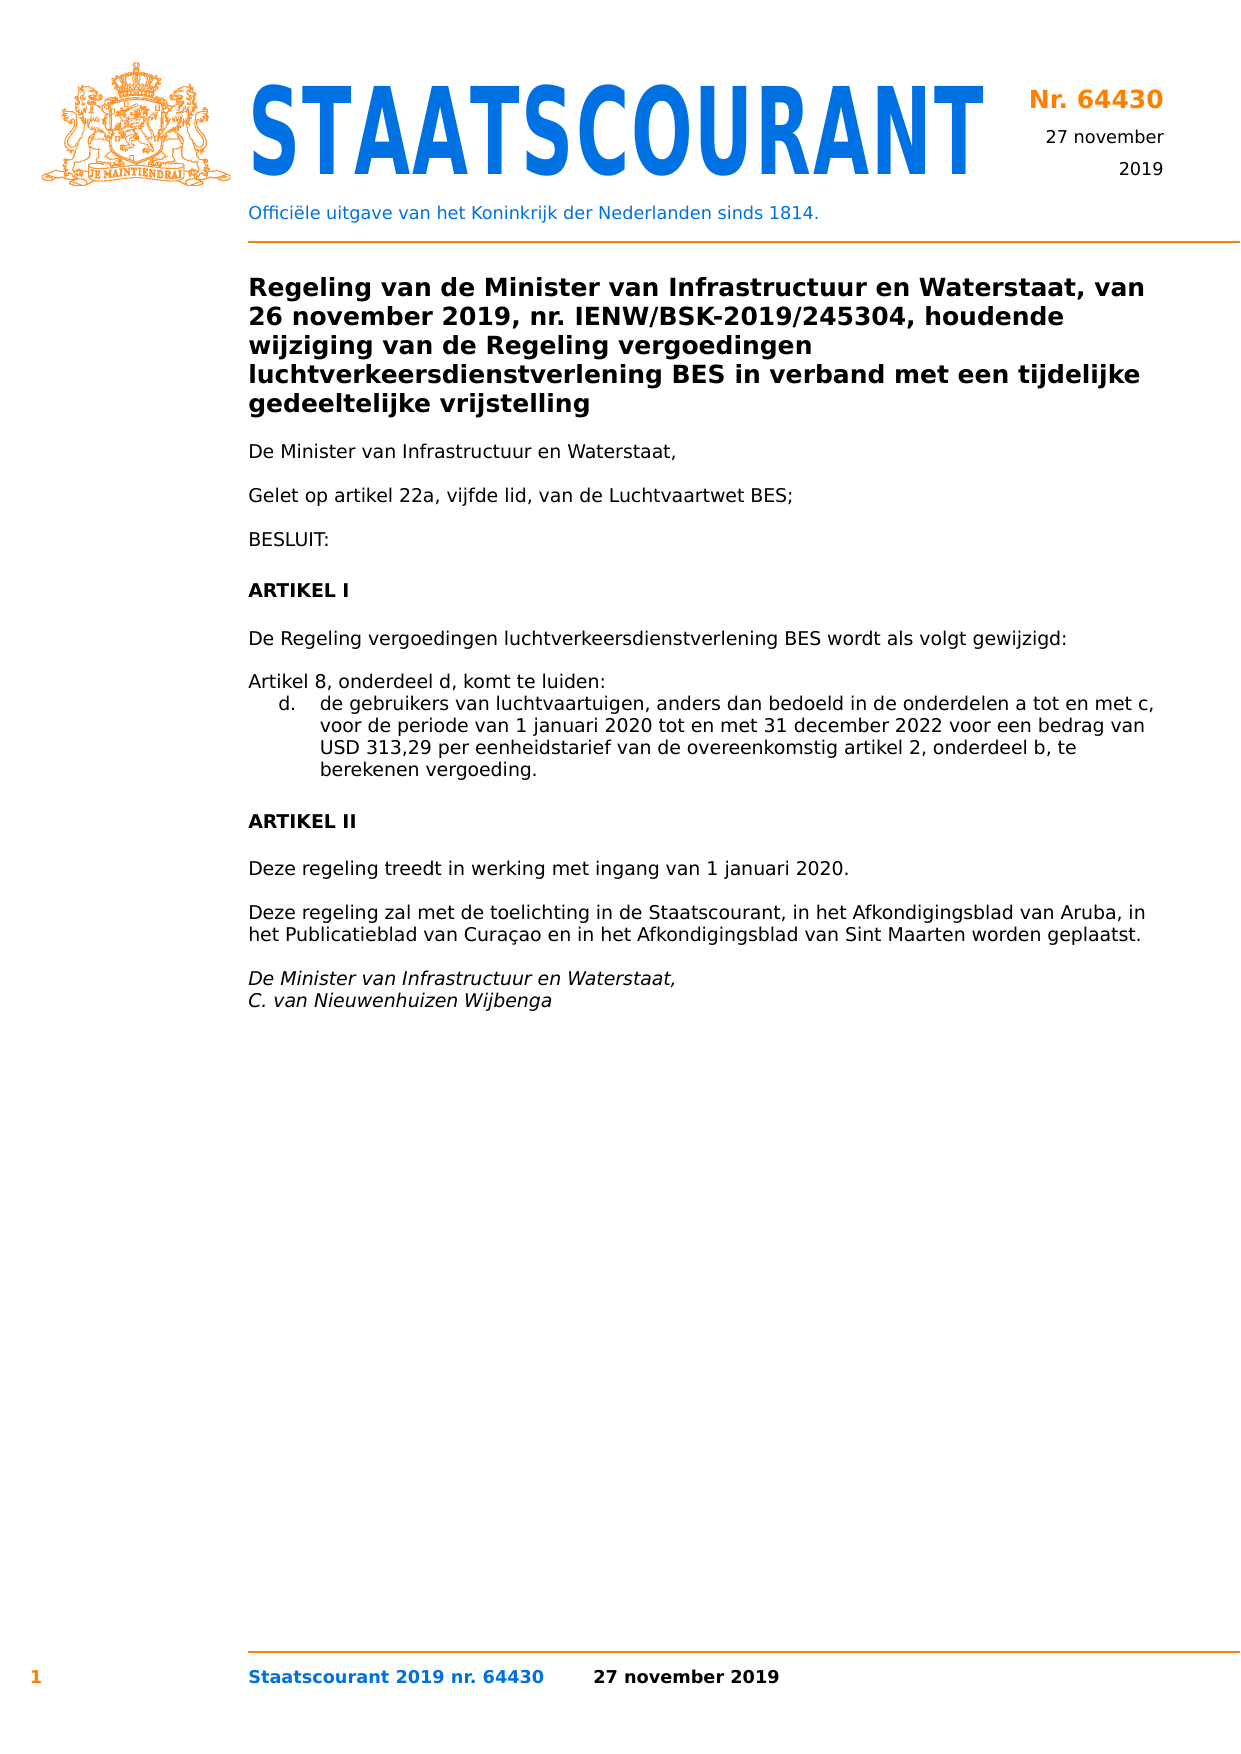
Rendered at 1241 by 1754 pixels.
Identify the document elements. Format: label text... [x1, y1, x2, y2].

subtitle Regeling van de Minister van Infrastructuur en Waterstaat, van 26 november 2019, nr. IENW/BSK-2019/245304, houdende wijziging van de Regeling vergoedingen luchtverkeersdienstverlening BES in verband met een tijdelijke gedeeltelijke vrijstelling [248, 273, 1163, 419]
text De Regeling vergoedingen luchtverkeersdienstverlening BES wordt als volgt gewijzigd: [248, 627, 1163, 649]
text BESLUIT: [248, 528, 1163, 550]
text d. de gebruikers van luchtvaartuigen, anders dan bedoeld in de onderdelen a tot en met c, voor de periode van 1 januari 2020 tot en met 31 december 2022 voor een bedrag van USD 313,29 per eenheidstarief van de overeenkomstig artikel 2, onderdeel b, te berekenen vergoeding. [278, 693, 1163, 781]
text Gelet op artikel 22a, vijfde lid, van de Luchtvaartwet BES; [248, 484, 1163, 507]
table_header Nr. 64430 [998, 62, 1240, 121]
subtitle ARTIKEL II [248, 811, 1163, 833]
table_header STAATSCOURANT [248, 62, 998, 203]
text Artikel 8, onderdeel d, komt te luiden: [248, 671, 1163, 693]
text De Minister van Infrastructuur en Waterstaat, C. van Nieuwenhuizen Wijbenga [248, 968, 1163, 1012]
subtitle ARTIKEL I [248, 580, 1163, 602]
text Deze regeling treedt in werking met ingang van 1 januari 2020. [248, 858, 1163, 880]
table_cell 27 november [998, 121, 1240, 153]
text Deze regeling zal met de toelichting in de Staatscourant, in het Afkondigingsblad van Aruba, in het Publicatieblad van Curaçao en in het Afkondigingsblad van Sint Maarten worden geplaatst. [248, 902, 1163, 946]
picture [41, 62, 231, 186]
table_cell 2019 [998, 153, 1240, 203]
table_cell Officiële uitgave van het Koninkrijk der Nederlanden sinds 1814. [248, 203, 1240, 241]
text De Minister van Infrastructuur en Waterstaat, [248, 441, 1163, 463]
table_header [25, 62, 248, 241]
